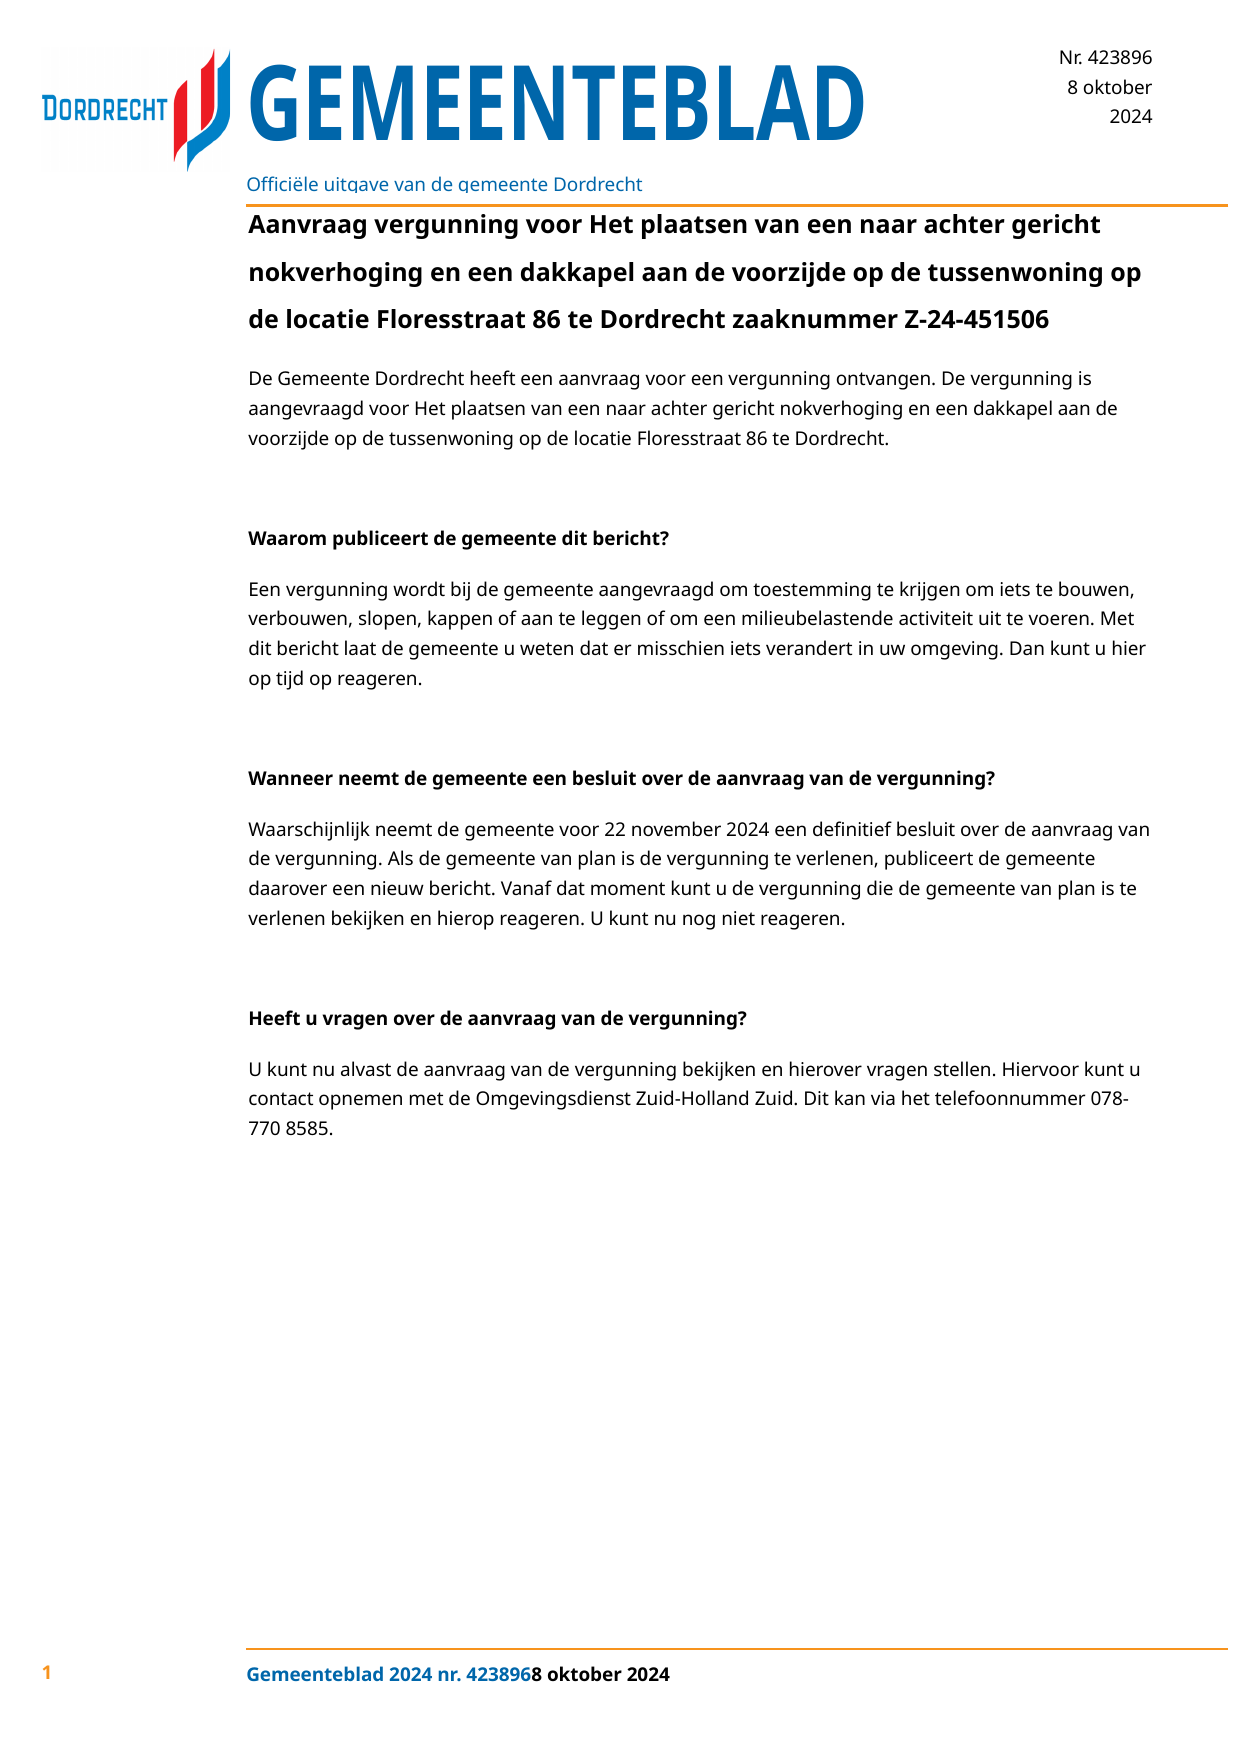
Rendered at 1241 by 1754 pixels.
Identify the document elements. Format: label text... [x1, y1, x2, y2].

text Heeft u vragen over de aanvraag van de vergunning? [248, 1006, 1152, 1031]
picture [41, 47, 231, 172]
text Een vergunning wordt bij de gemeente aangevraagd om toestemming te krijgen om iets te bouwen, verbouwen, slopen, kappen of aan te leggen of om een milieubelastende activiteit uit te voeren. Met dit bericht laat de gemeente u weten dat er misschien iets verandert in uw omgeving. Dan kunt u hier op tijd op reageren. [248, 576, 1152, 690]
text Wanneer neemt de gemeente een besluit over de aanvraag van de vergunning? [248, 766, 1152, 791]
text U kunt nu alvast de aanvraag van de vergunning bekijken en hierover vragen stellen. Hiervoor kunt u contact opnemen met de Omgevingsdienst Zuid-Holland Zuid. Dit kan via het telefoonnummer 078-770 8585. [248, 1056, 1152, 1141]
text Waarom publiceert de gemeente dit bericht? [248, 526, 1152, 551]
text De Gemeente Dordrecht heeft een aanvraag voor een vergunning ontvangen. De vergunning is aangevraagd voor Het plaatsen van een naar achter gericht nokverhoging en een dakkapel aan de voorzijde op de tussenwoning op de locatie Floresstraat 86 te Dordrecht. [248, 366, 1152, 450]
text Waarschijnlijk neemt de gemeente voor 22 november 2024 een definitief besluit over de aanvraag van de vergunning. Als de gemeente van plan is de vergunning te verlenen, publiceert de gemeente daarover een nieuw bericht. Vanaf dat moment kunt u de vergunning die de gemeente van plan is te verlenen bekijken en hierop reageren. U kunt nu nog niet reageren. [248, 816, 1152, 930]
text Aanvraag vergunning voor Het plaatsen van een naar achter gericht nokverhoging en een dakkapel aan de voorzijde op de tussenwoning op de locatie Floresstraat 86 te Dordrecht zaaknummer Z-24-451506 [248, 207, 1152, 336]
